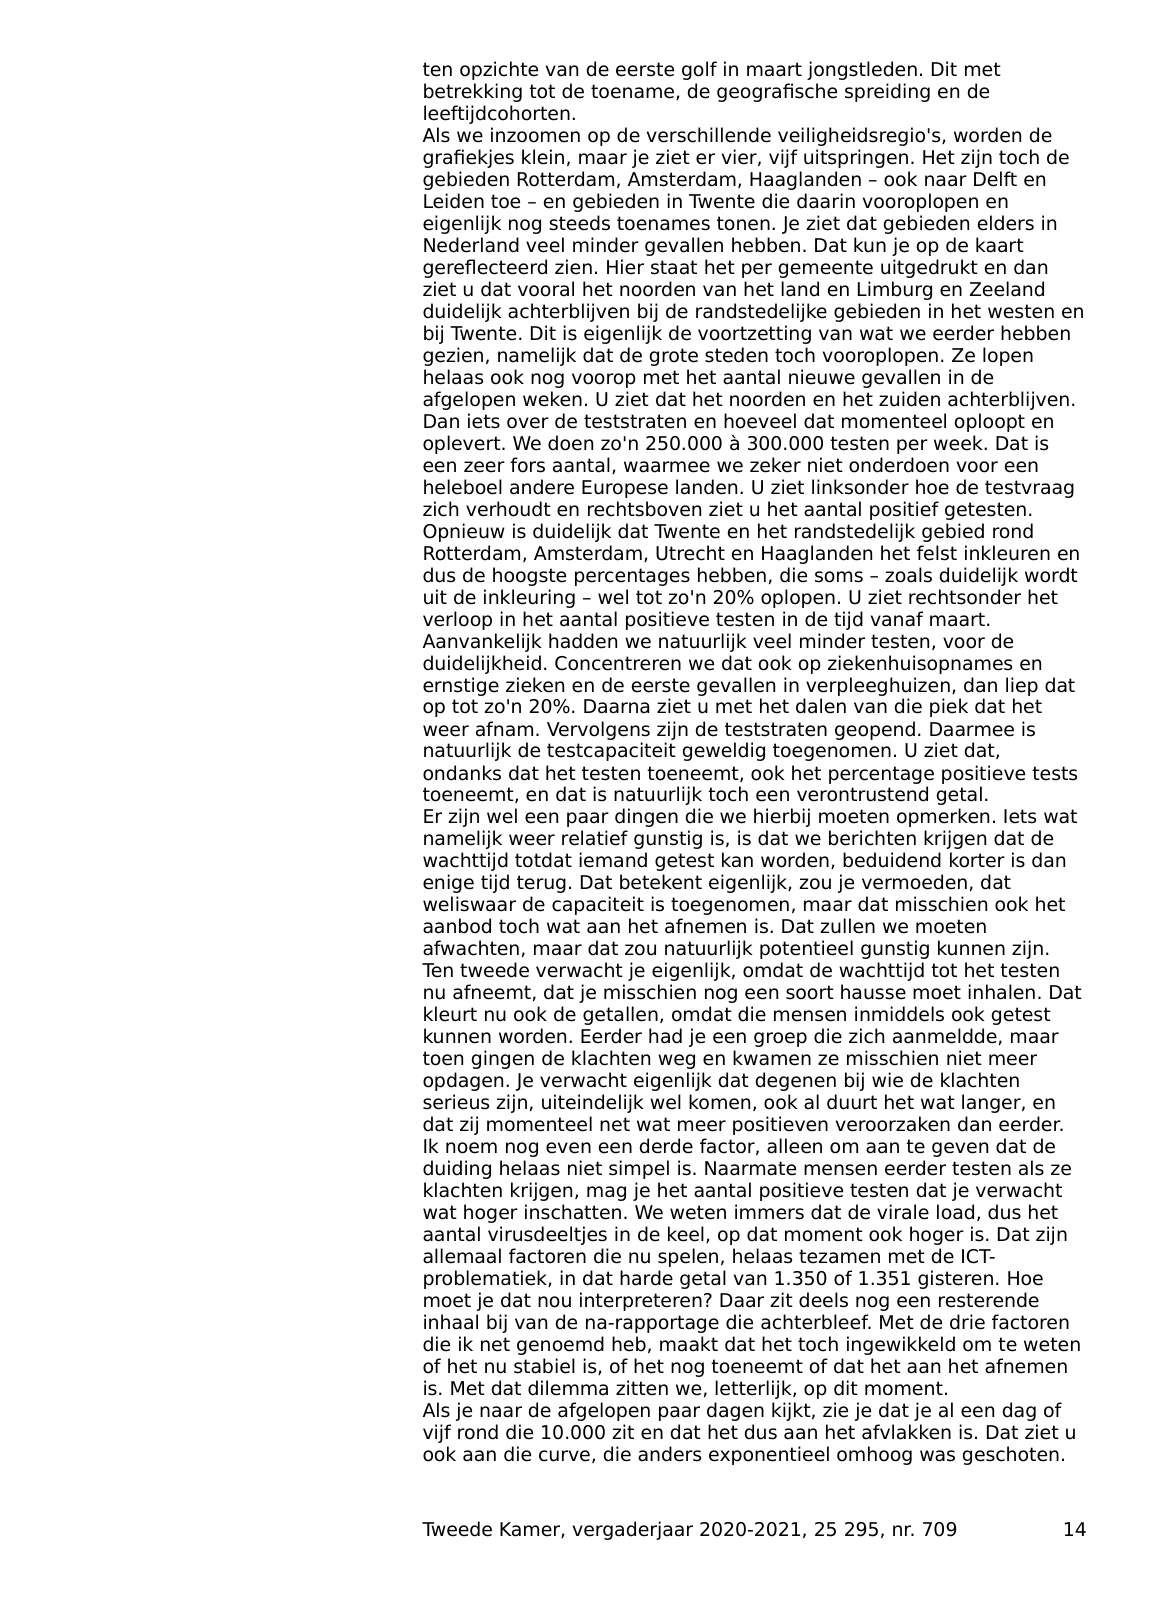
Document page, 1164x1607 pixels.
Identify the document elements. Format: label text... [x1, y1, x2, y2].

text ten opzichte van de eerste golf in maart jongstleden. Dit met betrekking tot de toename, de geografische spreiding en de leeftijdcohorten. [422, 59, 1087, 125]
text Ik noem nog even een derde factor, alleen om aan te geven dat de duiding helaas niet simpel is. Naarmate mensen eerder testen als ze klachten krijgen, mag je het aantal positieve testen dat je verwacht wat hoger inschatten. We weten immers dat de virale load, dus het aantal virusdeeltjes in de keel, op dat moment ook hoger is. Dat zijn allemaal factoren die nu spelen, helaas tezamen met de ICT-problematiek, in dat harde getal van 1.350 of 1.351 gisteren. Hoe moet je dat nou interpreteren? Daar zit deels nog een resterende inhaal bij van de na-rapportage die achterbleef. Met de drie factoren die ik net genoemd heb, maakt dat het toch ingewikkeld om te weten of het nu stabiel is, of het nog toeneemt of dat het aan het afnemen is. Met dat dilemma zitten we, letterlijk, op dit moment. [422, 1136, 1087, 1400]
text Ten tweede verwacht je eigenlijk, omdat de wachttijd tot het testen nu afneemt, dat je misschien nog een soort hausse moet inhalen. Dat kleurt nu ook de getallen, omdat die mensen inmiddels ook getest kunnen worden. Eerder had je een groep die zich aanmeldde, maar toen gingen de klachten weg en kwamen ze misschien niet meer opdagen. Je verwacht eigenlijk dat degenen bij wie de klachten serieus zijn, uiteindelijk wel komen, ook al duurt het wat langer, en dat zij momenteel net wat meer positieven veroorzaken dan eerder. [422, 960, 1087, 1136]
text Als we inzoomen op de verschillende veiligheidsregio's, worden de grafiekjes klein, maar je ziet er vier, vijf uitspringen. Het zijn toch de gebieden Rotterdam, Amsterdam, Haaglanden – ook naar Delft en Leiden toe – en gebieden in Twente die daarin vooroplopen en eigenlijk nog steeds toenames tonen. Je ziet dat gebieden elders in Nederland veel minder gevallen hebben. Dat kun je op de kaart gereflecteerd zien. Hier staat het per gemeente uitgedrukt en dan ziet u dat vooral het noorden van het land en Limburg en Zeeland duidelijk achterblijven bij de randstedelijke gebieden in het westen en bij Twente. Dit is eigenlijk de voortzetting van wat we eerder hebben gezien, namelijk dat de grote steden toch vooroplopen. Ze lopen helaas ook nog voorop met het aantal nieuwe gevallen in de afgelopen weken. U ziet dat het noorden en het zuiden achterblijven. [422, 125, 1087, 411]
text Als je naar de afgelopen paar dagen kijkt, zie je dat je al een dag of vijf rond die 10.000 zit en dat het dus aan het afvlakken is. Dat ziet u ook aan die curve, die anders exponentieel omhoog was geschoten. [422, 1400, 1087, 1466]
text Dan iets over de teststraten en hoeveel dat momenteel oploopt en oplevert. We doen zo'n 250.000 à 300.000 testen per week. Dat is een zeer fors aantal, waarmee we zeker niet onderdoen voor een heleboel andere Europese landen. U ziet linksonder hoe de testvraag zich verhoudt en rechtsboven ziet u het aantal positief getesten. Opnieuw is duidelijk dat Twente en het randstedelijk gebied rond Rotterdam, Amsterdam, Utrecht en Haaglanden het felst inkleuren en dus de hoogste percentages hebben, die soms – zoals duidelijk wordt uit de inkleuring – wel tot zo'n 20% oplopen. U ziet rechtsonder het verloop in het aantal positieve testen in de tijd vanaf maart. Aanvankelijk hadden we natuurlijk veel minder testen, voor de duidelijkheid. Concentreren we dat ook op ziekenhuisopnames en ernstige zieken en de eerste gevallen in verpleeghuizen, dan liep dat op tot zo'n 20%. Daarna ziet u met het dalen van die piek dat het weer afnam. Vervolgens zijn de teststraten geopend. Daarmee is natuurlijk de testcapaciteit geweldig toegenomen. U ziet dat, ondanks dat het testen toeneemt, ook het percentage positieve tests toeneemt, en dat is natuurlijk toch een verontrustend getal. [422, 411, 1087, 806]
text Er zijn wel een paar dingen die we hierbij moeten opmerken. Iets wat namelijk weer relatief gunstig is, is dat we berichten krijgen dat de wachttijd totdat iemand getest kan worden, beduidend korter is dan enige tijd terug. Dat betekent eigenlijk, zou je vermoeden, dat weliswaar de capaciteit is toegenomen, maar dat misschien ook het aanbod toch wat aan het afnemen is. Dat zullen we moeten afwachten, maar dat zou natuurlijk potentieel gunstig kunnen zijn. [422, 806, 1087, 960]
